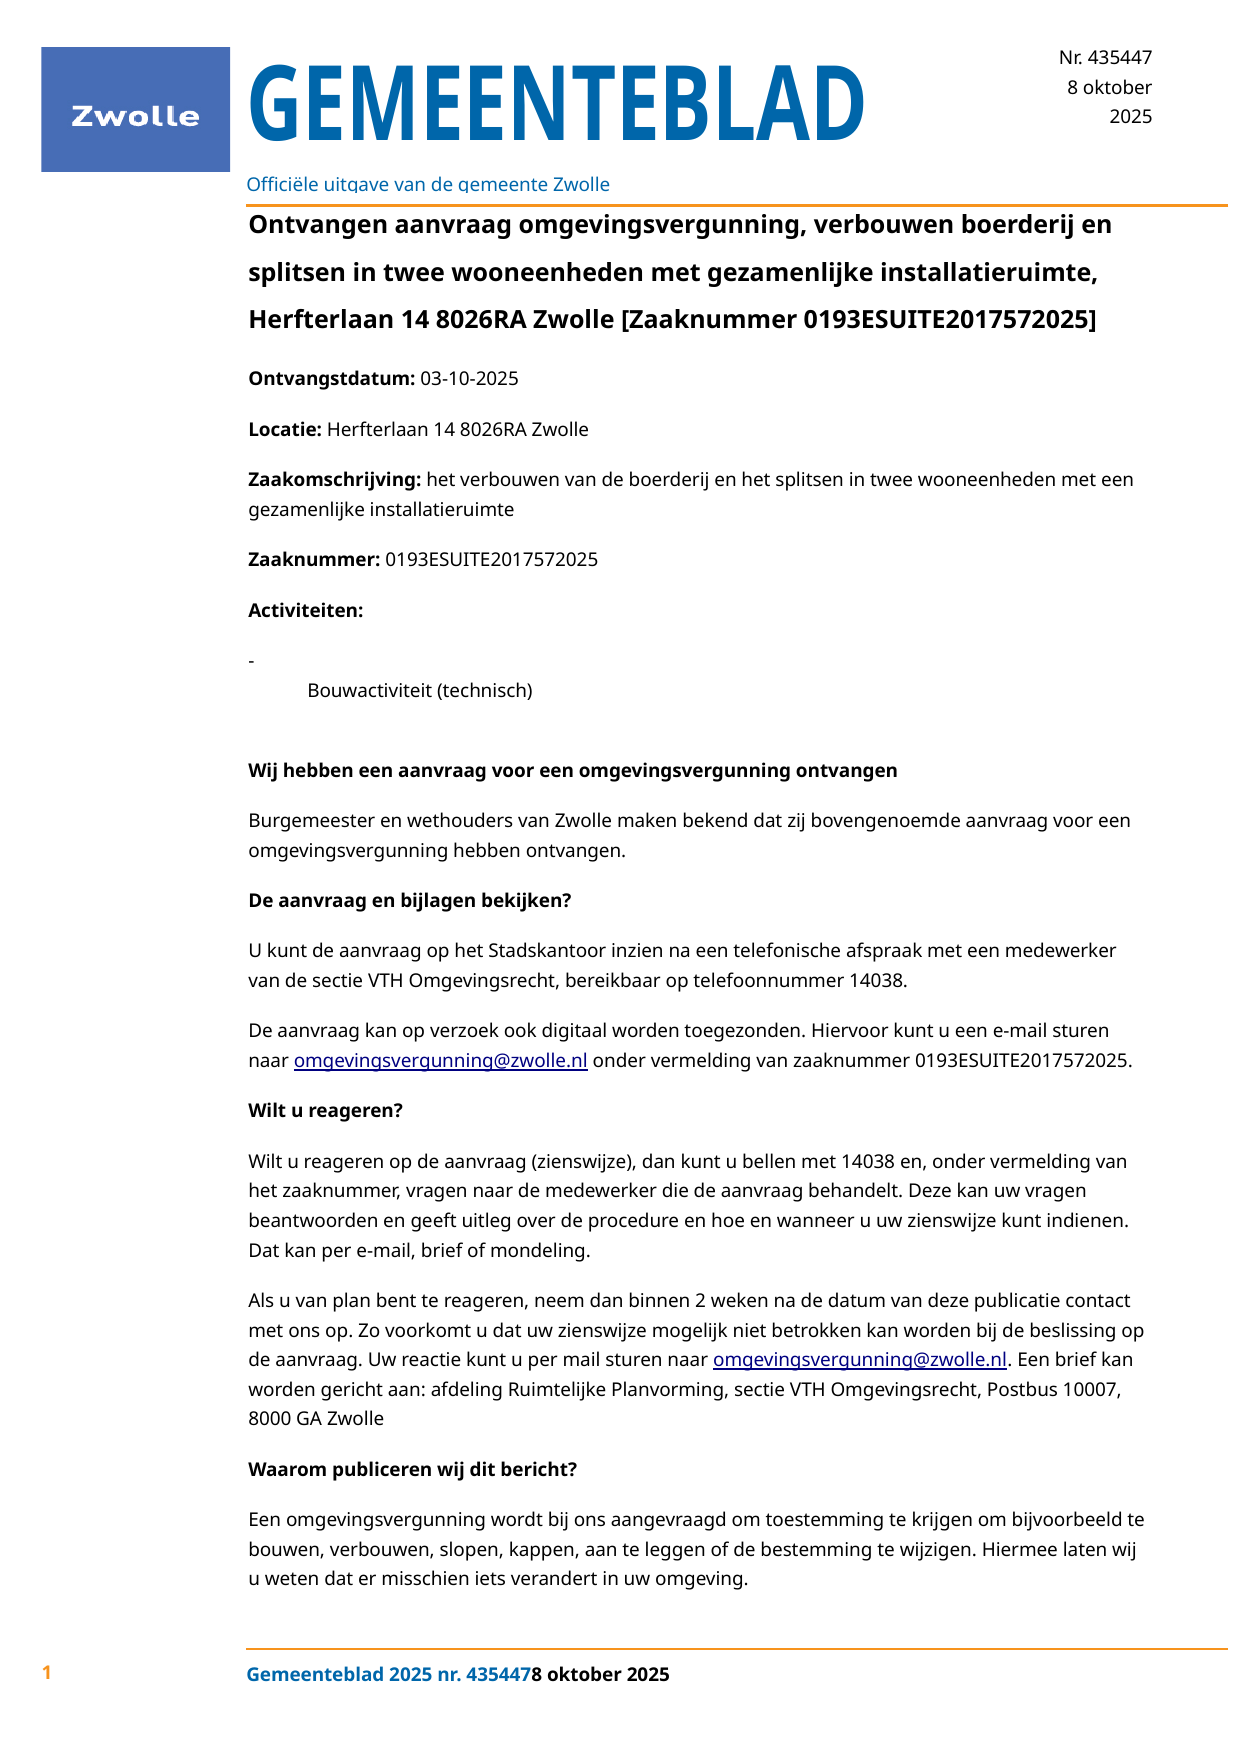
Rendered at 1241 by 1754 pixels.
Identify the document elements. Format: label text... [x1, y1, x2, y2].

text Locatie: Herfterlaan 14 8026RA Zwolle [248, 416, 1152, 442]
text U kunt de aanvraag op het Stadskantoor inzien na een telefonische afspraak met een medewerker van de sectie VTH Omgevingsrecht, bereikbaar op telefoonnummer 14038. [248, 938, 1152, 993]
text Zaakomschrijving: het verbouwen van de boerderij en het splitsen in twee wooneenheden met een gezamenlijke installatieruimte [248, 466, 1152, 522]
text De aanvraag kan op verzoek ook digitaal worden toegezonden. Hiervoor kunt u een e-mail sturen naar omgevingsvergunning@zwolle.nl onder vermelding van zaaknummer 0193ESUITE2017572025. [248, 1018, 1152, 1073]
text Een omgevingsvergunning wordt bij ons aangevraagd om toestemming te krijgen om bijvoorbeeld te bouwen, verbouwen, slopen, kappen, aan te leggen of de bestemming te wijzigen. Hiermee laten wij u weten dat er misschien iets verandert in uw omgeving. [248, 1506, 1152, 1591]
text Ontvangstdatum: 03-10-2025 [248, 366, 1152, 391]
text Activiteiten: [248, 597, 1152, 622]
text Ontvangen aanvraag omgevingsvergunning, verbouwen boerderij en splitsen in twee wooneenheden met gezamenlijke installatieruimte, Herfterlaan 14 8026RA Zwolle [Zaaknummer 0193ESUITE2017572025] [248, 207, 1152, 336]
text Wilt u reageren? [248, 1098, 1152, 1123]
text Waarom publiceren wij dit bericht? [248, 1456, 1152, 1482]
list Bouwactiviteit (technisch) [248, 677, 1152, 702]
text Wij hebben een aanvraag voor een omgevingsvergunning ontvangen [248, 757, 1152, 782]
text De aanvraag en bijlagen bekijken? [248, 887, 1152, 913]
text Als u van plan bent te reageren, neem dan binnen 2 weken na de datum van deze publicatie contact met ons op. Zo voorkomt u dat uw zienswijze mogelijk niet betrokken kan worden bij de beslissing op de aanvraag. Uw reactie kunt u per mail sturen naar omgevingsvergunning@zwolle.nl. Een brief kan worden gericht aan: afdeling Ruimtelijke Planvorming, sectie VTH Omgevingsrecht, Postbus 10007, 8000 GA Zwolle [248, 1287, 1152, 1431]
text Zaaknummer: 0193ESUITE2017572025 [248, 546, 1152, 572]
picture [41, 47, 231, 172]
text Wilt u reageren op de aanvraag (zienswijze), dan kunt u bellen met 14038 en, onder vermelding van het zaaknummer, vragen naar de medewerker die de aanvraag behandelt. Deze kan uw vragen beantwoorden en geeft uitleg over de procedure en hoe en wanneer u uw zienswijze kunt indienen. Dat kan per e-mail, brief of mondeling. [248, 1148, 1152, 1262]
text Burgemeester en wethouders van Zwolle maken bekend dat zij bovengenoemde aanvraag voor een omgevingsvergunning hebben ontvangen. [248, 807, 1152, 862]
